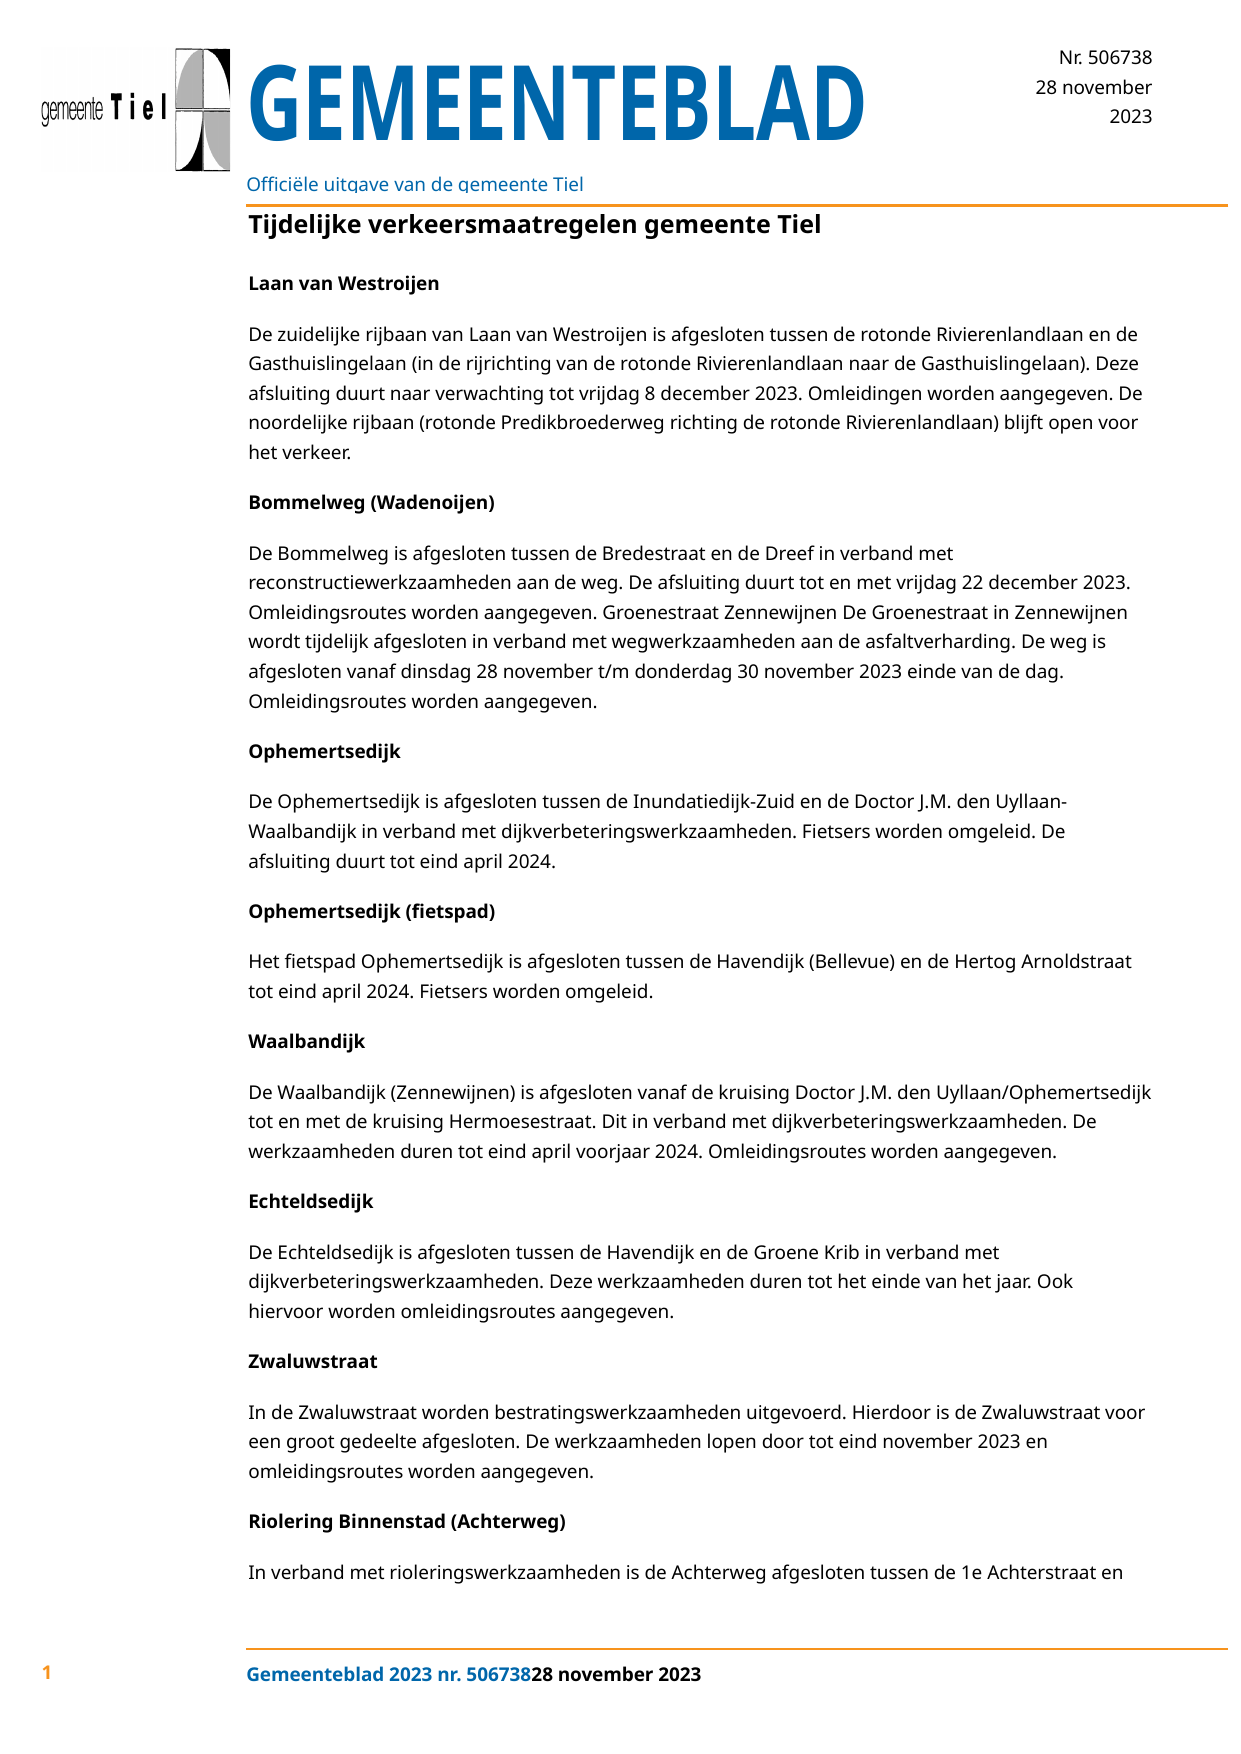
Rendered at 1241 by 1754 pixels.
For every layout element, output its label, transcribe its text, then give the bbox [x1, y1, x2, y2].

picture [41, 47, 231, 172]
text De zuidelijke rijbaan van Laan van Westroijen is afgesloten tussen de rotonde Rivierenlandlaan en de Gasthuislingelaan (in de rijrichting van de rotonde Rivierenlandlaan naar de Gasthuislingelaan). Deze afsluiting duurt naar verwachting tot vrijdag 8 december 2023. Omleidingen worden aangegeven. De noordelijke rijbaan (rotonde Predikbroederweg richting de rotonde Rivierenlandlaan) blijft open voor het verkeer. [248, 321, 1152, 465]
text Laan van Westroijen [248, 270, 1152, 296]
text Echteldsedijk [248, 1189, 1152, 1214]
text Waalbandijk [248, 1029, 1152, 1054]
text Ophemertsedijk [248, 738, 1152, 764]
text In verband met rioleringswerkzaamheden is de Achterweg afgesloten tussen de 1e Achterstraat en [248, 1559, 1152, 1585]
text De Waalbandijk (Zennewijnen) is afgesloten vanaf de kruising Doctor J.M. den Uyllaan/Ophemertsedijk tot en met de kruising Hermoesestraat. Dit in verband met dijkverbeteringswerkzaamheden. De werkzaamheden duren tot eind april voorjaar 2024. Omleidingsroutes worden aangegeven. [248, 1079, 1152, 1164]
text Bommelweg (Wadenoijen) [248, 489, 1152, 515]
text De Echteldsedijk is afgesloten tussen de Havendijk en de Groene Krib in verband met dijkverbeteringswerkzaamheden. Deze werkzaamheden duren tot het einde van het jaar. Ook hiervoor worden omleidingsroutes aangegeven. [248, 1239, 1152, 1324]
text Tijdelijke verkeersmaatregelen gemeente Tiel [248, 207, 1152, 241]
text Riolering Binnenstad (Achterweg) [248, 1509, 1152, 1534]
text De Bommelweg is afgesloten tussen de Bredestraat en de Dreef in verband met reconstructiewerkzaamheden aan de weg. De afsluiting duurt tot en met vrijdag 22 december 2023. Omleidingsroutes worden aangegeven. Groenestraat Zennewijnen De Groenestraat in Zennewijnen wordt tijdelijk afgesloten in verband met wegwerkzaamheden aan de asfaltverharding. De weg is afgesloten vanaf dinsdag 28 november t/m donderdag 30 november 2023 einde van de dag. Omleidingsroutes worden aangegeven. [248, 540, 1152, 713]
text Het fietspad Ophemertsedijk is afgesloten tussen de Havendijk (Bellevue) en de Hertog Arnoldstraat tot eind april 2024. Fietsers worden omgeleid. [248, 949, 1152, 1004]
text Zwaluwstraat [248, 1349, 1152, 1374]
text De Ophemertsedijk is afgesloten tussen de Inundatiedijk-Zuid en de Doctor J.M. den Uyllaan-Waalbandijk in verband met dijkverbeteringswerkzaamheden. Fietsers worden omgeleid. De afsluiting duurt tot eind april 2024. [248, 789, 1152, 873]
text In de Zwaluwstraat worden bestratingswerkzaamheden uitgevoerd. Hierdoor is de Zwaluwstraat voor een groot gedeelte afgesloten. De werkzaamheden lopen door tot eind november 2023 en omleidingsroutes worden aangegeven. [248, 1399, 1152, 1484]
text Ophemertsedijk (fietspad) [248, 898, 1152, 924]
